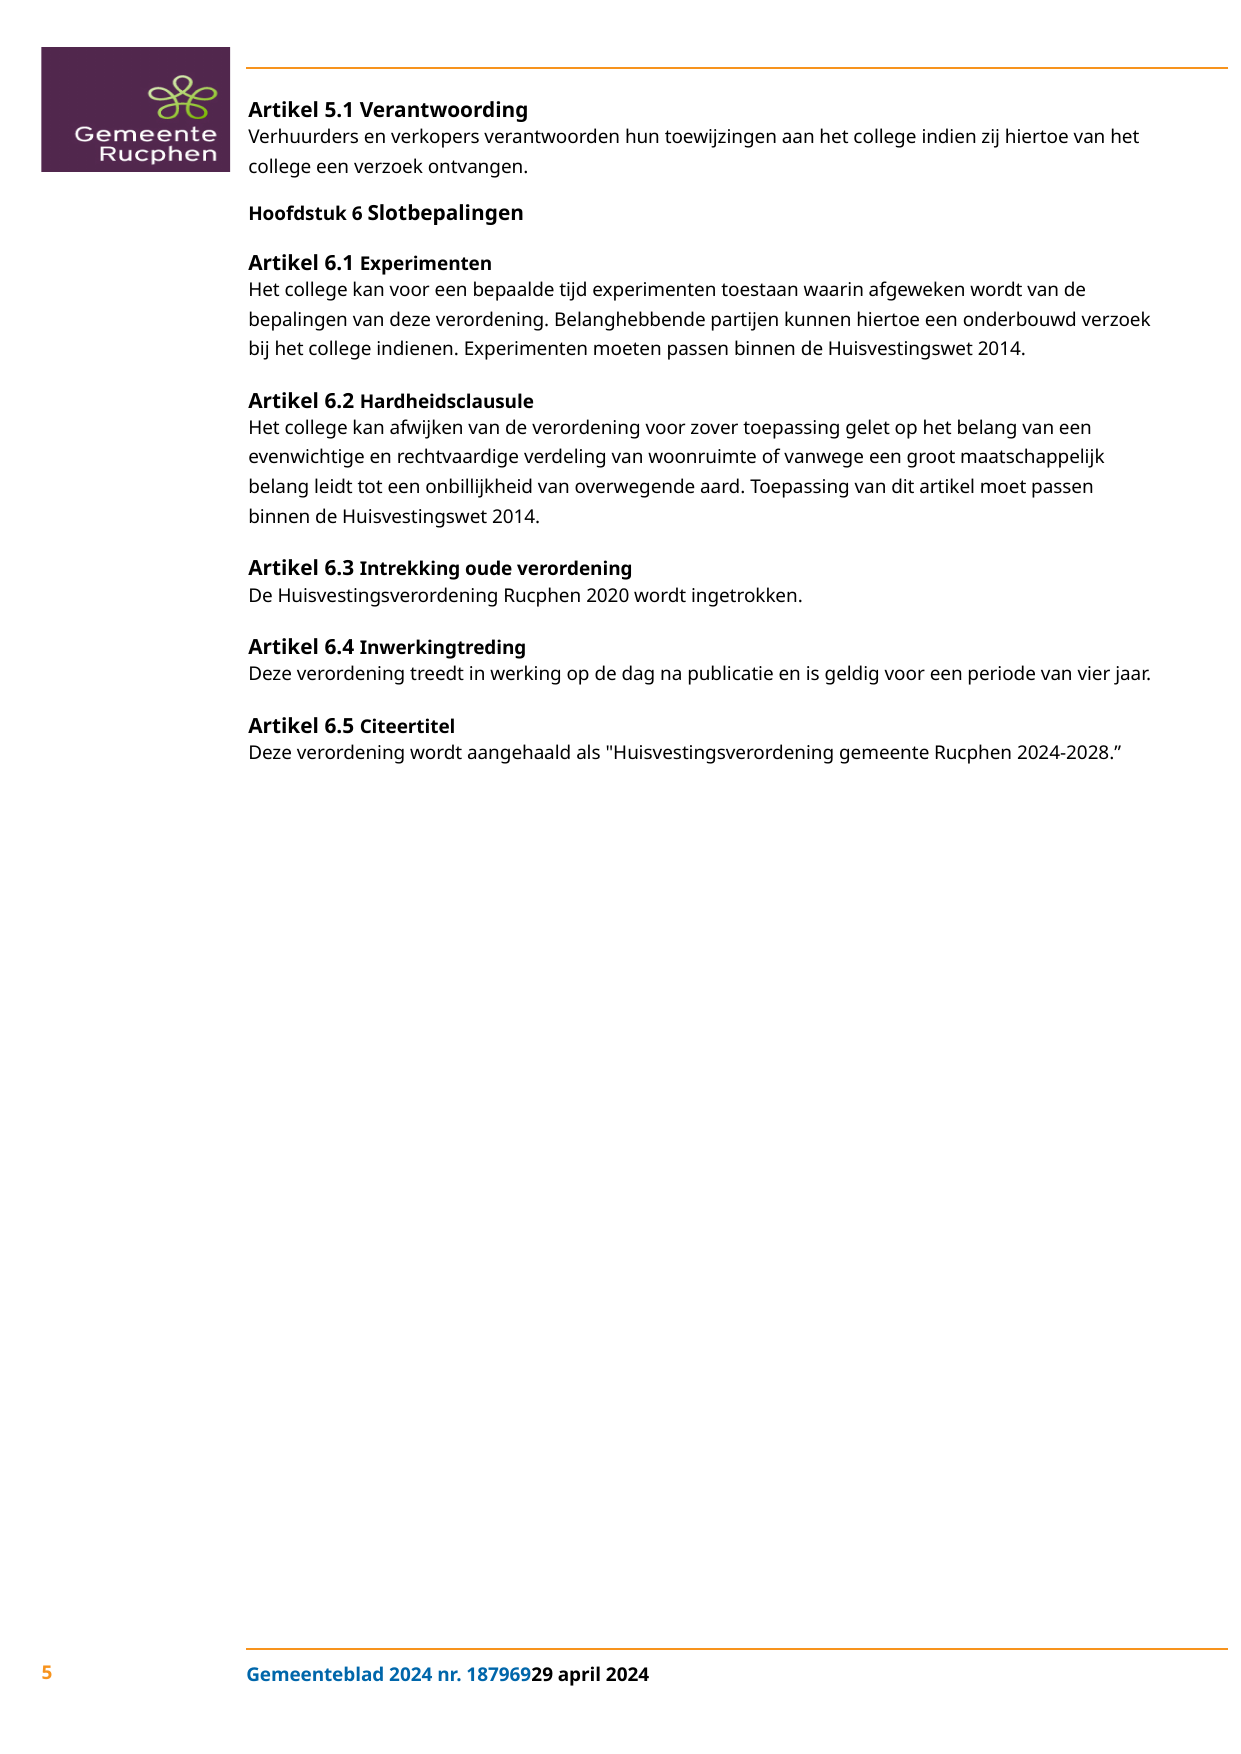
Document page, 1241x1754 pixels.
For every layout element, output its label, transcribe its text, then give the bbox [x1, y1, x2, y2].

text Het college kan afwijken van de verordening voor zover toepassing gelet op het belang van een evenwichtige en rechtvaardige verdeling van woonruimte of vanwege een groot maatschappelijk belang leidt tot een onbillijkheid van overwegende aard. Toepassing van dit artikel moet passen binnen de Huisvestingswet 2014. [248, 414, 1152, 529]
text Artikel 5.1 Verantwoording [248, 95, 1152, 123]
text Hoofdstuk 6 Slotbepalingen [248, 198, 1152, 227]
text Artikel 6.1 Experimenten [248, 248, 1152, 276]
text Het college kan voor een bepaalde tijd experimenten toestaan waarin afgeweken wordt van de bepalingen van deze verordening. Belanghebbende partijen kunnen hiertoe een onderbouwd verzoek bij het college indienen. Experimenten moeten passen binnen de Huisvestingswet 2014. [248, 276, 1152, 361]
text Artikel 6.4 Inwerkingtreding [248, 632, 1152, 661]
text Deze verordening treedt in werking op de dag na publicatie en is geldig voor een periode van vier jaar. [248, 661, 1152, 686]
text De Huisvestingsverordening Rucphen 2020 wordt ingetrokken. [248, 582, 1152, 607]
text Verhuurders en verkopers verantwoorden hun toewijzingen aan het college indien zij hiertoe van het college een verzoek ontvangen. [248, 123, 1152, 178]
text Artikel 6.5 Citeertitel [248, 711, 1152, 739]
text Artikel 6.2 Hardheidsclausule [248, 386, 1152, 414]
text Deze verordening wordt aangehaald als "Huisvestingsverordening gemeente Rucphen 2024-2028.” [248, 739, 1152, 765]
picture [41, 47, 231, 172]
text Artikel 6.3 Intrekking oude verordening [248, 553, 1152, 582]
